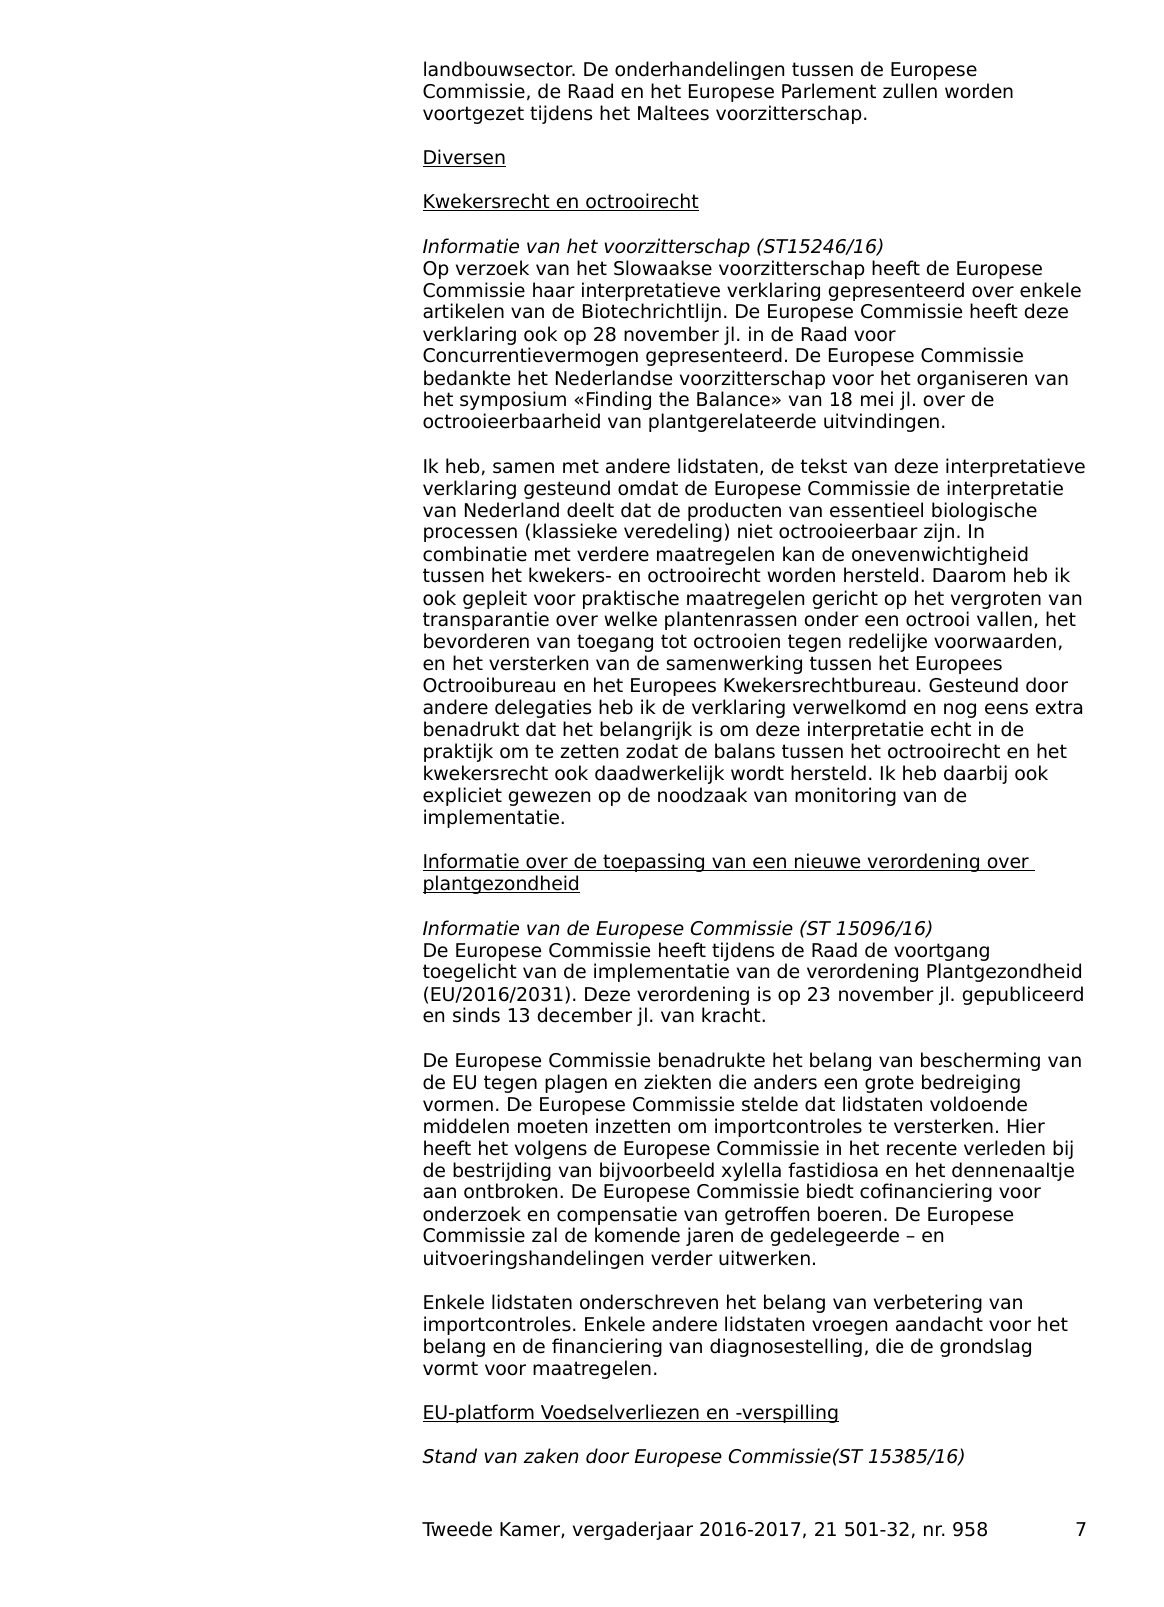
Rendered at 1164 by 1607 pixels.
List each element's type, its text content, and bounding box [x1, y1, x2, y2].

text landbouwsector. De onderhandelingen tussen de Europese Commissie, de Raad en het Europese Parlement zullen worden voortgezet tijdens het Maltees voorzitterschap. [422, 59, 1087, 125]
text Informatie van de Europese Commissie (ST 15096/16) [422, 917, 1087, 939]
subtitle EU-platform Voedselverliezen en -verspilling [422, 1402, 1087, 1424]
text Enkele lidstaten onderschreven het belang van verbetering van importcontroles. Enkele andere lidstaten vroegen aandacht voor het belang en de financiering van diagnosestelling, die de grondslag vormt voor maatregelen. [422, 1292, 1087, 1379]
text Ik heb, samen met andere lidstaten, de tekst van deze interpretatieve verklaring gesteund omdat de Europese Commissie de interpretatie van Nederland deelt dat de producten van essentieel biologische processen (klassieke veredeling) niet octrooieerbaar zijn. In combinatie met verdere maatregelen kan de onevenwichtigheid tussen het kwekers- en octrooirecht worden hersteld. Daarom heb ik ook gepleit voor praktische maatregelen gericht op het vergroten van transparantie over welke plantenrassen onder een octrooi vallen, het bevorderen van toegang tot octrooien tegen redelijke voorwaarden, en het versterken van de samenwerking tussen het Europees Octrooibureau en het Europees Kwekersrechtbureau. Gesteund door andere delegaties heb ik de verklaring verwelkomd en nog eens extra benadrukt dat het belangrijk is om deze interpretatie echt in de praktijk om te zetten zodat de balans tussen het octrooirecht en het kwekersrecht ook daadwerkelijk wordt hersteld. Ik heb daarbij ook expliciet gewezen op de noodzaak van monitoring van de implementatie. [422, 456, 1087, 829]
text Stand van zaken door Europese Commissie(ST 15385/16) [422, 1446, 1087, 1468]
subtitle Diversen [422, 147, 1087, 169]
text De Europese Commissie heeft tijdens de Raad de voortgang toegelicht van de implementatie van de verordening Plantgezondheid (EU/2016/2031). Deze verordening is op 23 november jl. gepubliceerd en sinds 13 december jl. van kracht. [422, 939, 1087, 1027]
text Op verzoek van het Slowaakse voorzitterschap heeft de Europese Commissie haar interpretatieve verklaring gepresenteerd over enkele artikelen van de Biotechrichtlijn. De Europese Commissie heeft deze verklaring ook op 28 november jl. in de Raad voor Concurrentievermogen gepresenteerd. De Europese Commissie bedankte het Nederlandse voorzitterschap voor het organiseren van het symposium «Finding the Balance» van 18 mei jl. over de octrooieerbaarheid van plantgerelateerde uitvindingen. [422, 257, 1087, 433]
subtitle Kwekersrecht en octrooirecht [422, 191, 1087, 213]
subtitle Informatie over de toepassing van een nieuwe verordening over plantgezondheid [422, 851, 1087, 895]
text Informatie van het voorzitterschap (ST15246/16) [422, 236, 1087, 257]
text De Europese Commissie benadrukte het belang van bescherming van de EU tegen plagen en ziekten die anders een grote bedreiging vormen. De Europese Commissie stelde dat lidstaten voldoende middelen moeten inzetten om importcontroles te versterken. Hier heeft het volgens de Europese Commissie in het recente verleden bij de bestrijding van bijvoorbeeld xylella fastidiosa en het dennenaaltje aan ontbroken. De Europese Commissie biedt cofinanciering voor onderzoek en compensatie van getroffen boeren. De Europese Commissie zal de komende jaren de gedelegeerde – en uitvoeringshandelingen verder uitwerken. [422, 1049, 1087, 1269]
